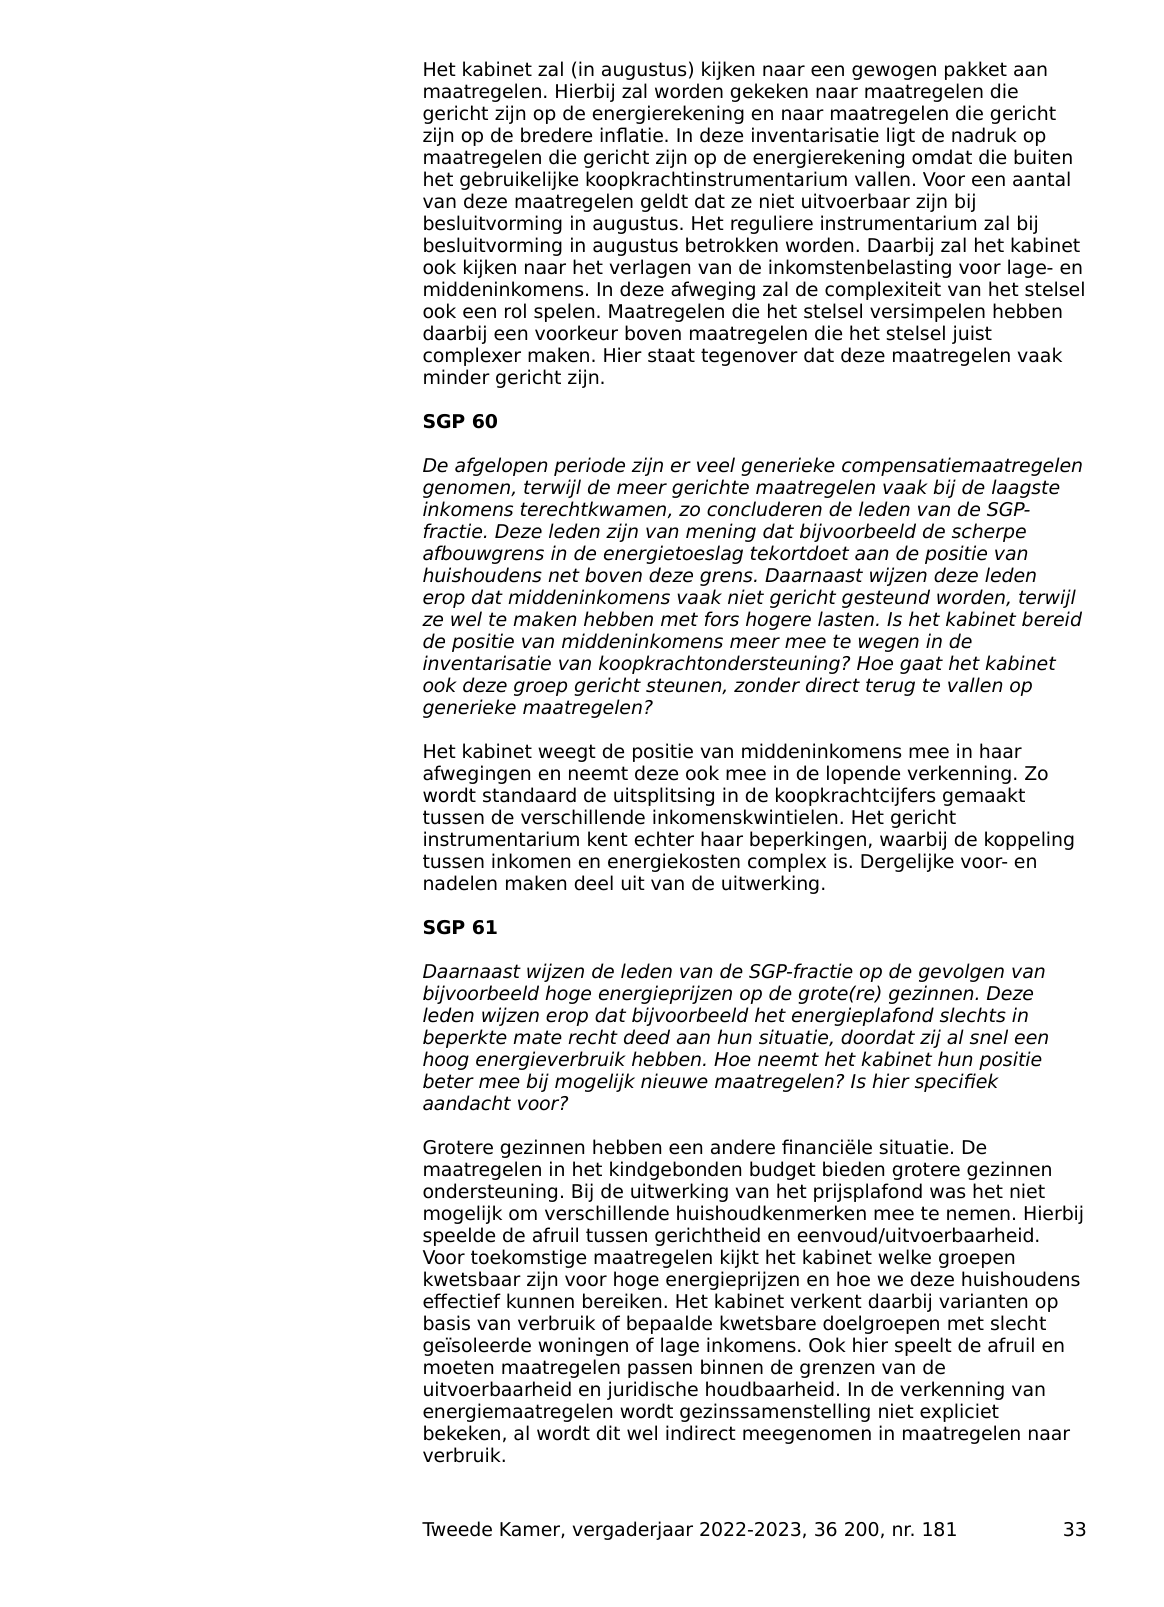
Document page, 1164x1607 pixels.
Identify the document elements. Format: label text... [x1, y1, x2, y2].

text Het kabinet zal (in augustus) kijken naar een gewogen pakket aan maatregelen. Hierbij zal worden gekeken naar maatregelen die gericht zijn op de energierekening en naar maatregelen die gericht zijn op de bredere inflatie. In deze inventarisatie ligt de nadruk op maatregelen die gericht zijn op de energierekening omdat die buiten het gebruikelijke koopkrachtinstrumentarium vallen. Voor een aantal van deze maatregelen geldt dat ze niet uitvoerbaar zijn bij besluitvorming in augustus. Het reguliere instrumentarium zal bij besluitvorming in augustus betrokken worden. Daarbij zal het kabinet ook kijken naar het verlagen van de inkomstenbelasting voor lage- en middeninkomens. In deze afweging zal de complexiteit van het stelsel ook een rol spelen. Maatregelen die het stelsel versimpelen hebben daarbij een voorkeur boven maatregelen die het stelsel juist complexer maken. Hier staat tegenover dat deze maatregelen vaak minder gericht zijn. [422, 59, 1087, 389]
text Daarnaast wijzen de leden van de SGP-fractie op de gevolgen van bijvoorbeeld hoge energieprijzen op de grote(re) gezinnen. Deze leden wijzen erop dat bijvoorbeeld het energieplafond slechts in beperkte mate recht deed aan hun situatie, doordat zij al snel een hoog energieverbruik hebben. Hoe neemt het kabinet hun positie beter mee bij mogelijk nieuwe maatregelen? Is hier specifiek aandacht voor? [422, 961, 1087, 1115]
subtitle SGP 61 [422, 917, 1087, 939]
text Grotere gezinnen hebben een andere financiële situatie. De maatregelen in het kindgebonden budget bieden grotere gezinnen ondersteuning. Bij de uitwerking van het prijsplafond was het niet mogelijk om verschillende huishoudkenmerken mee te nemen. Hierbij speelde de afruil tussen gerichtheid en eenvoud/uitvoerbaarheid. Voor toekomstige maatregelen kijkt het kabinet welke groepen kwetsbaar zijn voor hoge energieprijzen en hoe we deze huishoudens effectief kunnen bereiken. Het kabinet verkent daarbij varianten op basis van verbruik of bepaalde kwetsbare doelgroepen met slecht geïsoleerde woningen of lage inkomens. Ook hier speelt de afruil en moeten maatregelen passen binnen de grenzen van de uitvoerbaarheid en juridische houdbaarheid. In de verkenning van energiemaatregelen wordt gezinssamenstelling niet expliciet bekeken, al wordt dit wel indirect meegenomen in maatregelen naar verbruik. [422, 1137, 1087, 1467]
text Het kabinet weegt de positie van middeninkomens mee in haar afwegingen en neemt deze ook mee in de lopende verkenning. Zo wordt standaard de uitsplitsing in de koopkrachtcijfers gemaakt tussen de verschillende inkomenskwintielen. Het gericht instrumentarium kent echter haar beperkingen, waarbij de koppeling tussen inkomen en energiekosten complex is. Dergelijke voor- en nadelen maken deel uit van de uitwerking. [422, 741, 1087, 895]
text De afgelopen periode zijn er veel generieke compensatiemaatregelen genomen, terwijl de meer gerichte maatregelen vaak bij de laagste inkomens terechtkwamen, zo concluderen de leden van de SGP-fractie. Deze leden zijn van mening dat bijvoorbeeld de scherpe afbouwgrens in de energietoeslag tekortdoet aan de positie van huishoudens net boven deze grens. Daarnaast wijzen deze leden erop dat middeninkomens vaak niet gericht gesteund worden, terwijl ze wel te maken hebben met fors hogere lasten. Is het kabinet bereid de positie van middeninkomens meer mee te wegen in de inventarisatie van koopkrachtondersteuning? Hoe gaat het kabinet ook deze groep gericht steunen, zonder direct terug te vallen op generieke maatregelen? [422, 455, 1087, 719]
subtitle SGP 60 [422, 411, 1087, 433]
